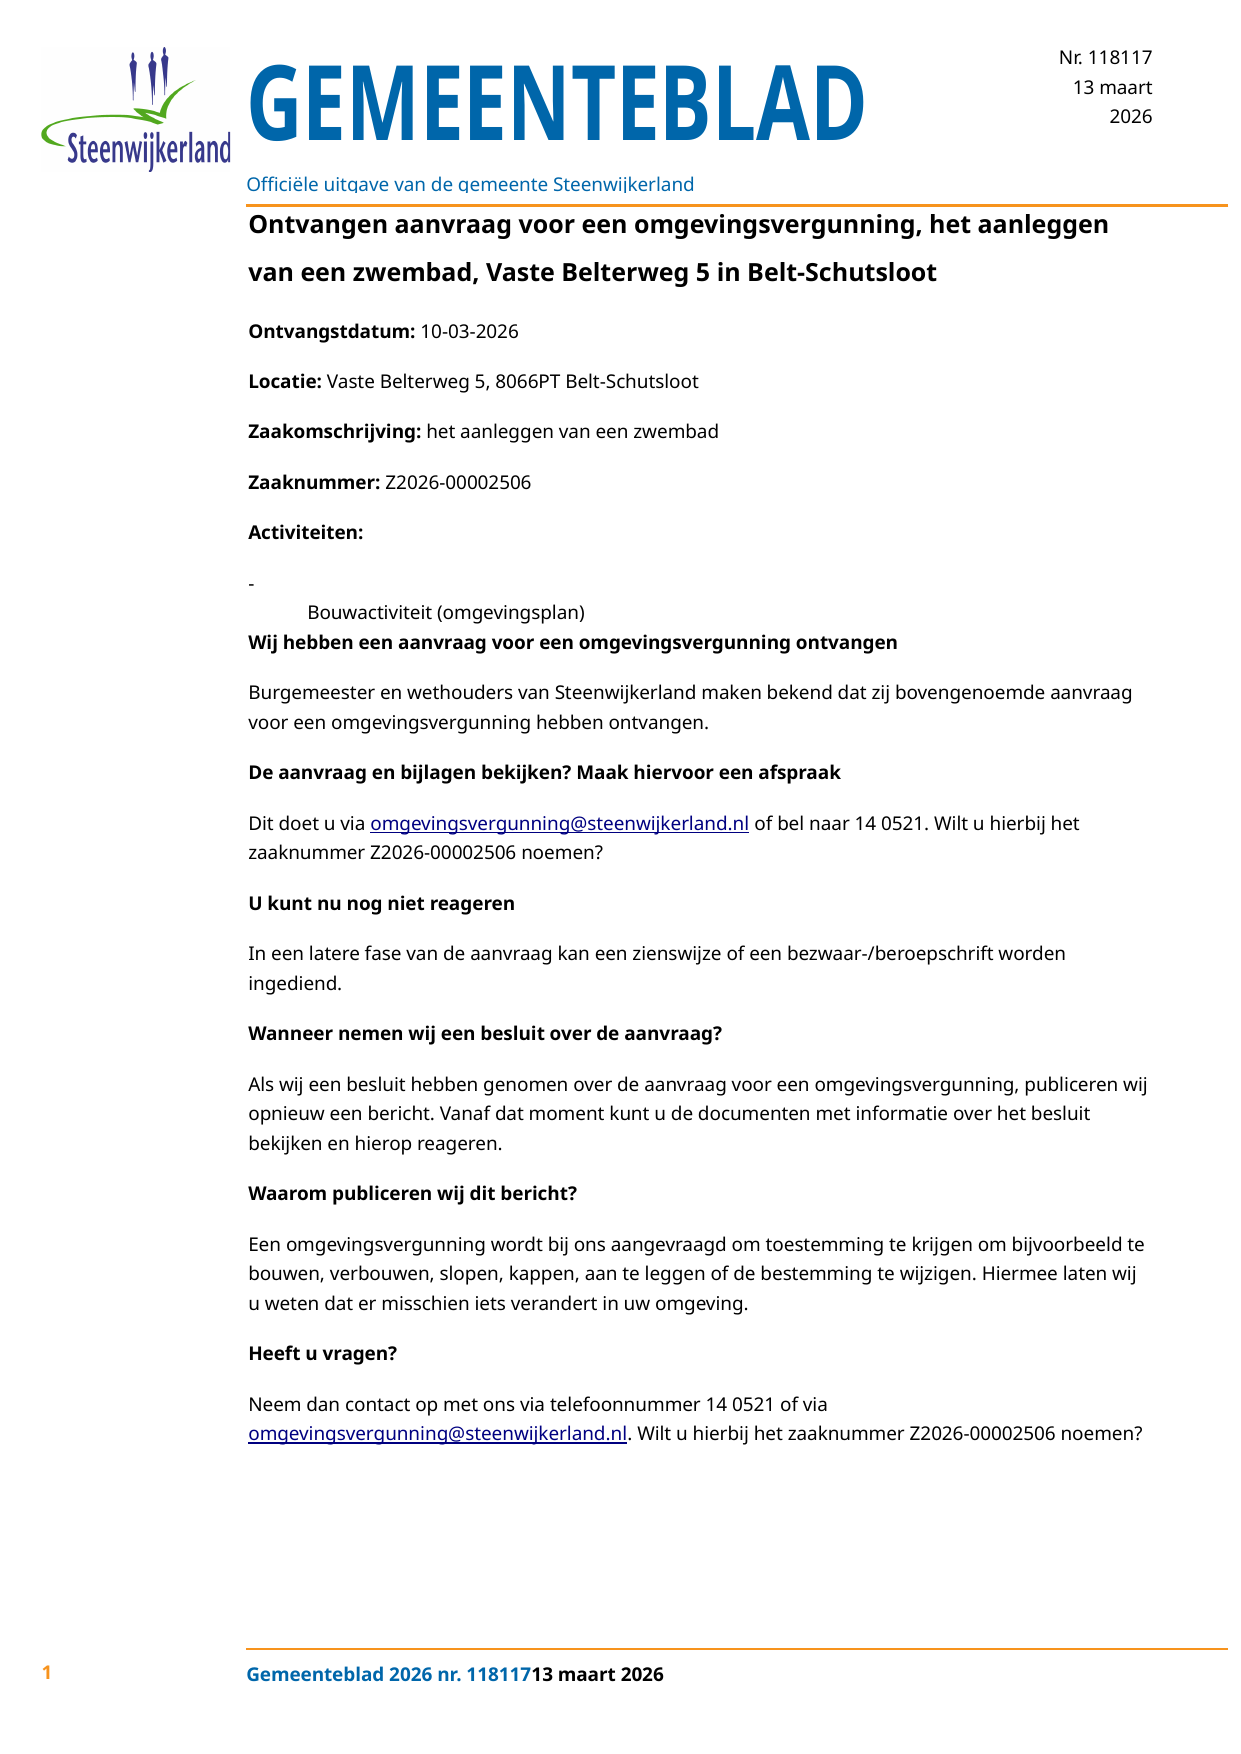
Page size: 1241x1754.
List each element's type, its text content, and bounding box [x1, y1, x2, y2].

text Zaakomschrijving: het aanleggen van een zwembad [248, 419, 1152, 444]
text Ontvangstdatum: 10-03-2026 [248, 318, 1152, 344]
list Bouwactiviteit (omgevingsplan) [248, 599, 1152, 625]
text Als wij een besluit hebben genomen over de aanvraag voor een omgevingsvergunning, publiceren wij opnieuw een bericht. Vanaf dat moment kunt u de documenten met informatie over het besluit bekijken en hierop reageren. [248, 1071, 1152, 1156]
text In een latere fase van de aanvraag kan een zienswijze of een bezwaar-/beroepschrift worden ingediend. [248, 940, 1152, 996]
text Heeft u vragen? [248, 1340, 1152, 1366]
text Zaaknummer: Z2026-00002506 [248, 469, 1152, 495]
text Neem dan contact op met ons via telefoonnummer 14 0521 of via omgevingsvergunning@steenwijkerland.nl. Wilt u hierbij het zaaknummer Z2026-00002506 noemen? [248, 1391, 1152, 1446]
text U kunt nu nog niet reageren [248, 890, 1152, 916]
text Waarom publiceren wij dit bericht? [248, 1180, 1152, 1206]
text Activiteiten: [248, 519, 1152, 545]
text Ontvangen aanvraag voor een omgevingsvergunning, het aanleggen van een zwembad, Vaste Belterweg 5 in Belt-Schutsloot [248, 207, 1152, 288]
text Dit doet u via omgevingsvergunning@steenwijkerland.nl of bel naar 14 0521. Wilt u hierbij het zaaknummer Z2026-00002506 noemen? [248, 810, 1152, 865]
text Wij hebben een aanvraag voor een omgevingsvergunning ontvangen [248, 629, 1152, 655]
text De aanvraag en bijlagen bekijken? Maak hiervoor een afspraak [248, 759, 1152, 785]
text Een omgevingsvergunning wordt bij ons aangevraagd om toestemming te krijgen om bijvoorbeeld te bouwen, verbouwen, slopen, kappen, aan te leggen of de bestemming te wijzigen. Hiermee laten wij u weten dat er misschien iets verandert in uw omgeving. [248, 1231, 1152, 1316]
picture [41, 47, 231, 172]
text Locatie: Vaste Belterweg 5, 8066PT Belt-Schutsloot [248, 368, 1152, 394]
text Burgemeester en wethouders van Steenwijkerland maken bekend dat zij bovengenoemde aanvraag voor een omgevingsvergunning hebben ontvangen. [248, 679, 1152, 735]
text Wanneer nemen wij een besluit over de aanvraag? [248, 1020, 1152, 1046]
